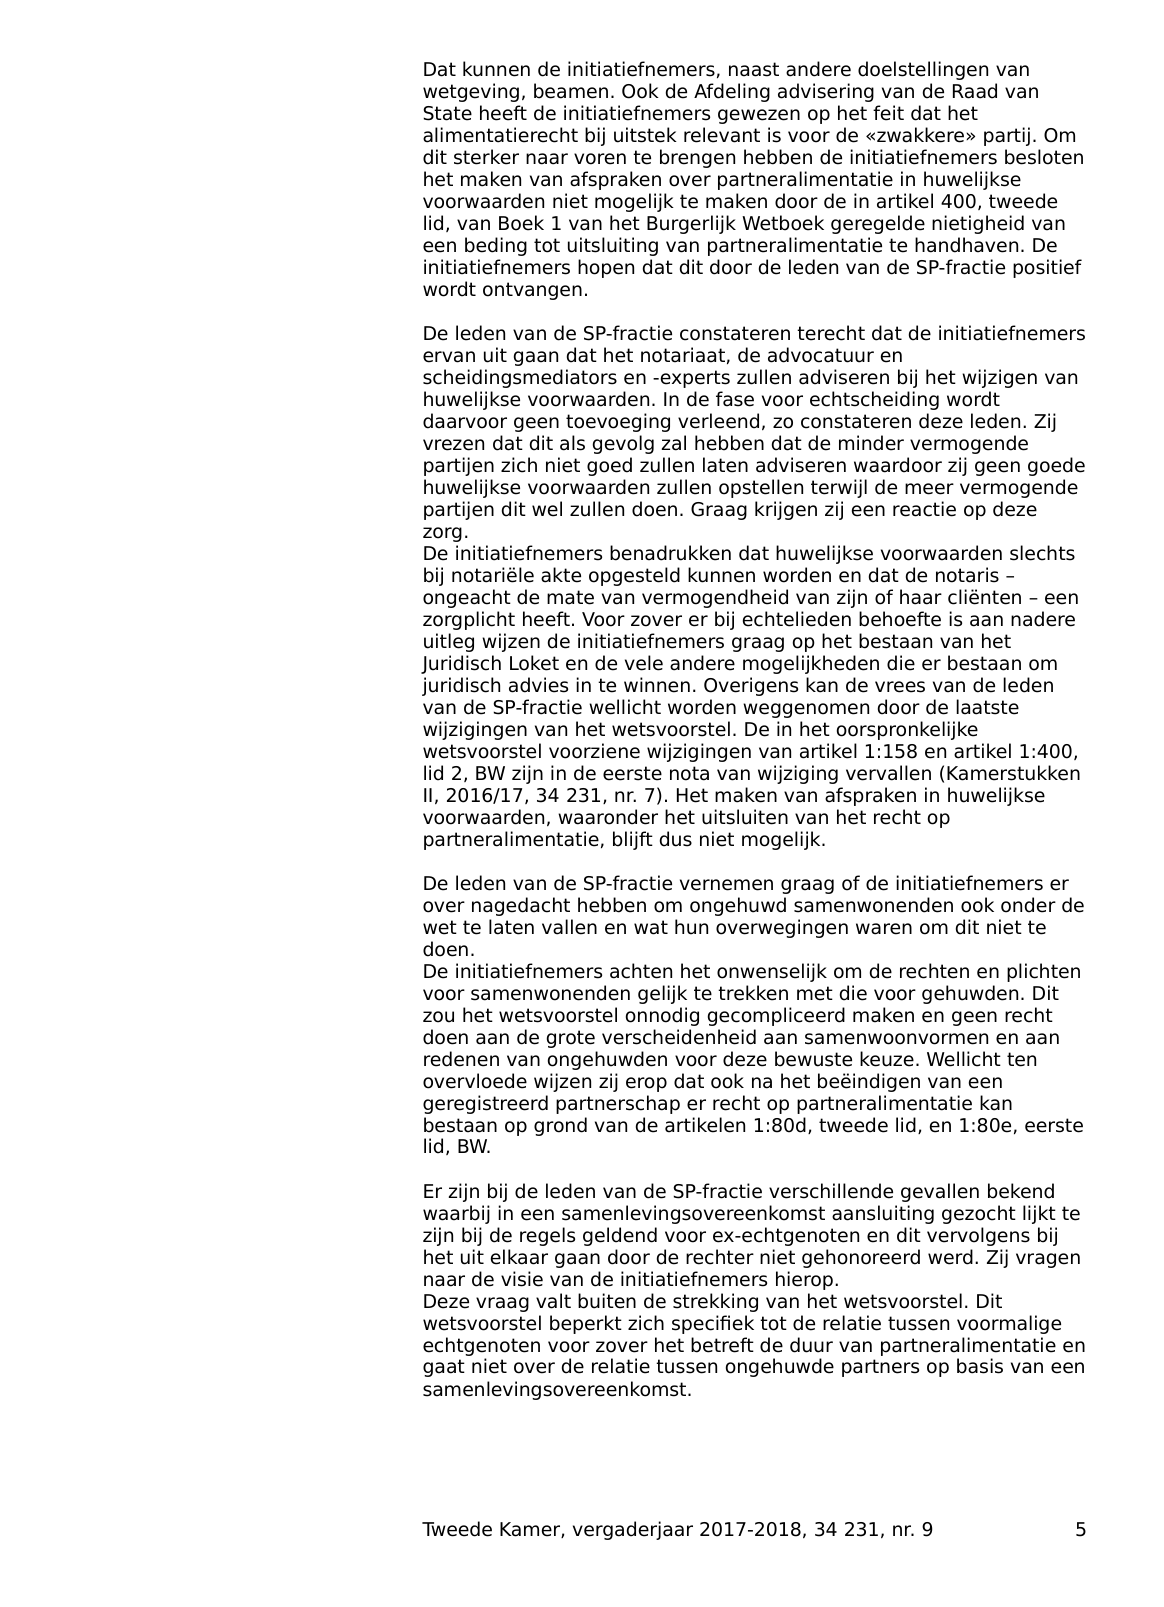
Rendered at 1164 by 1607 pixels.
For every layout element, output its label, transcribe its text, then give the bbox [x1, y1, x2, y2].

text De initiatiefnemers achten het onwenselijk om de rechten en plichten voor samenwonenden gelijk te trekken met die voor gehuwden. Dit zou het wetsvoorstel onnodig gecompliceerd maken en geen recht doen aan de grote verscheidenheid aan samenwoonvormen en aan redenen van ongehuwden voor deze bewuste keuze. Wellicht ten overvloede wijzen zij erop dat ook na het beëindigen van een geregistreerd partnerschap er recht op partneralimentatie kan bestaan op grond van de artikelen 1:80d, tweede lid, en 1:80e, eerste lid, BW. [422, 961, 1087, 1158]
text De initiatiefnemers benadrukken dat huwelijkse voorwaarden slechts bij notariële akte opgesteld kunnen worden en dat de notaris – ongeacht de mate van vermogendheid van zijn of haar cliënten – een zorgplicht heeft. Voor zover er bij echtelieden behoefte is aan nadere uitleg wijzen de initiatiefnemers graag op het bestaan van het Juridisch Loket en de vele andere mogelijkheden die er bestaan om juridisch advies in te winnen. Overigens kan de vrees van de leden van de SP-fractie wellicht worden weggenomen door de laatste wijzigingen van het wetsvoorstel. De in het oorspronkelijke wetsvoorstel voorziene wijzigingen van artikel 1:158 en artikel 1:400, lid 2, BW zijn in de eerste nota van wijziging vervallen (Kamerstukken II, 2016/17, 34 231, nr. 7). Het maken van afspraken in huwelijkse voorwaarden, waaronder het uitsluiten van het recht op partneralimentatie, blijft dus niet mogelijk. [422, 543, 1087, 851]
text Dat kunnen de initiatiefnemers, naast andere doelstellingen van wetgeving, beamen. Ook de Afdeling advisering van de Raad van State heeft de initiatiefnemers gewezen op het feit dat het alimentatierecht bij uitstek relevant is voor de «zwakkere» partij. Om dit sterker naar voren te brengen hebben de initiatiefnemers besloten het maken van afspraken over partneralimentatie in huwelijkse voorwaarden niet mogelijk te maken door de in artikel 400, tweede lid, van Boek 1 van het Burgerlijk Wetboek geregelde nietigheid van een beding tot uitsluiting van partneralimentatie te handhaven. De initiatiefnemers hopen dat dit door de leden van de SP-fractie positief wordt ontvangen. [422, 59, 1087, 301]
text De leden van de SP-fractie constateren terecht dat de initiatiefnemers ervan uit gaan dat het notariaat, de advocatuur en scheidingsmediators en -experts zullen adviseren bij het wijzigen van huwelijkse voorwaarden. In de fase voor echtscheiding wordt daarvoor geen toevoeging verleend, zo constateren deze leden. Zij vrezen dat dit als gevolg zal hebben dat de minder vermogende partijen zich niet goed zullen laten adviseren waardoor zij geen goede huwelijkse voorwaarden zullen opstellen terwijl de meer vermogende partijen dit wel zullen doen. Graag krijgen zij een reactie op deze zorg. [422, 323, 1087, 543]
text Deze vraag valt buiten de strekking van het wetsvoorstel. Dit wetsvoorstel beperkt zich specifiek tot de relatie tussen voormalige echtgenoten voor zover het betreft de duur van partneralimentatie en gaat niet over de relatie tussen ongehuwde partners op basis van een samenlevingsovereenkomst. [422, 1291, 1087, 1400]
text Er zijn bij de leden van de SP-fractie verschillende gevallen bekend waarbij in een samenlevingsovereenkomst aansluiting gezocht lijkt te zijn bij de regels geldend voor ex-echtgenoten en dit vervolgens bij het uit elkaar gaan door de rechter niet gehonoreerd werd. Zij vragen naar de visie van de initiatiefnemers hierop. [422, 1181, 1087, 1291]
text De leden van de SP-fractie vernemen graag of de initiatiefnemers er over nagedacht hebben om ongehuwd samenwonenden ook onder de wet te laten vallen en wat hun overwegingen waren om dit niet te doen. [422, 873, 1087, 961]
